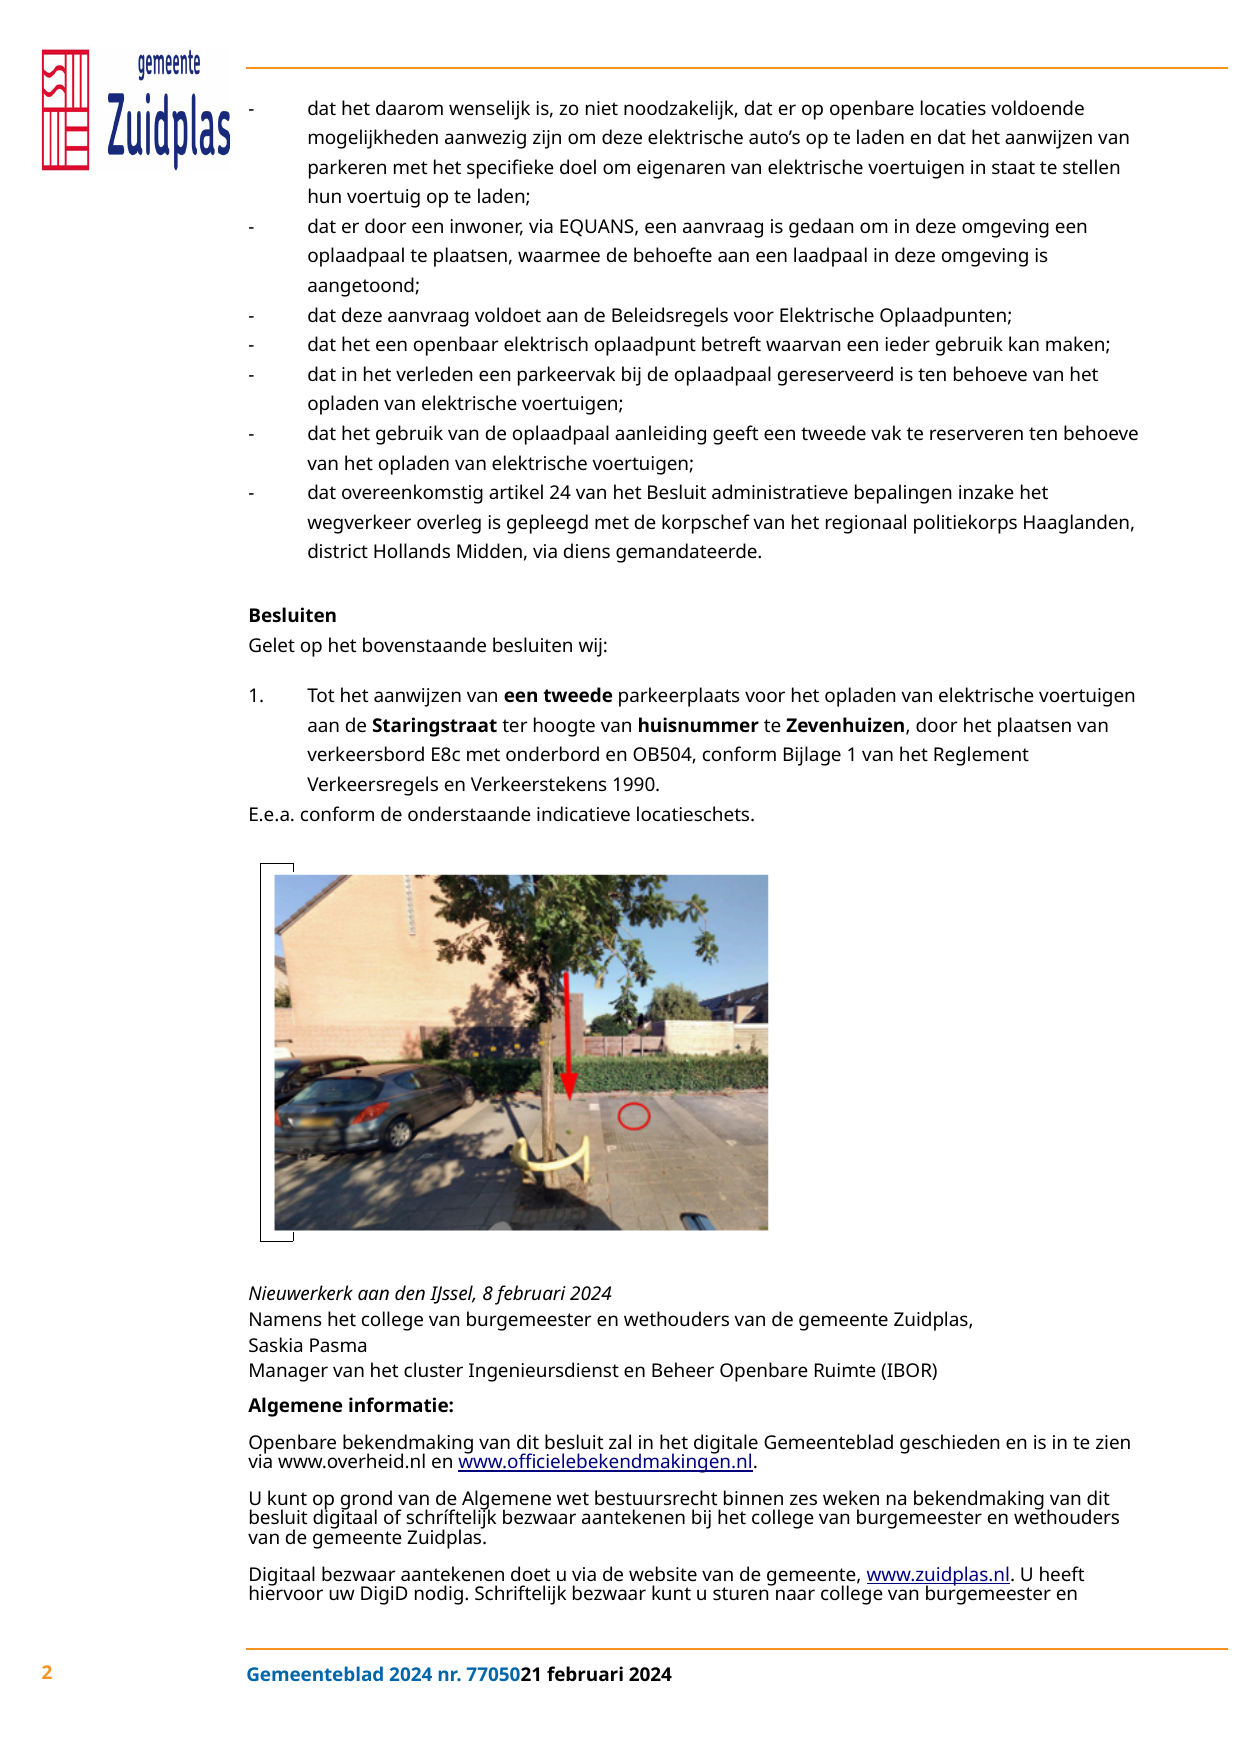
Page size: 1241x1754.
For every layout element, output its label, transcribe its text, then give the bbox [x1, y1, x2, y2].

text Manager van het cluster Ingenieursdienst en Beheer Openbare Ruimte (IBOR) [248, 1357, 1152, 1383]
text E.e.a. conform de onderstaande indicatieve locatieschets. [248, 801, 1152, 827]
text Digitaal bezwaar aantekenen doet u via de website van de gemeente, www.zuidplas.nl. U heeft hiervoor uw DigiD nodig. Schriftelijk bezwaar kunt u sturen naar college van burgemeester en [248, 1566, 1152, 1604]
text Gelet op het bovenstaande besluiten wij: [248, 632, 1152, 658]
list dat er door een inwoner, via EQUANS, een aanvraag is gedaan om in deze omgeving een oplaadpaal te plaatsen, waarmee de behoefte aan een laadpaal in deze omgeving is aangetoond; [248, 213, 1152, 298]
list dat het een openbaar elektrisch oplaadpunt betreft waarvan een ieder gebruik kan maken; [248, 331, 1152, 357]
picture [268, 872, 771, 1232]
list dat deze aanvraag voldoet aan de Beleidsregels voor Elektrische Oplaadpunten; [248, 302, 1152, 328]
list dat het daarom wenselijk is, zo niet noodzakelijk, dat er op openbare locaties voldoende mogelijkheden aanwezig zijn om deze elektrische auto’s op te laden en dat het aanwijzen van parkeren met het specifieke doel om eigenaren van elektrische voertuigen in staat te stellen hun voertuig op te laden; [248, 95, 1152, 209]
text Nieuwerkerk aan den IJssel, 8 februari 2024 [248, 1280, 1152, 1306]
text Namens het college van burgemeester en wethouders van de gemeente Zuidplas, [248, 1306, 1152, 1332]
text Openbare bekendmaking van dit besluit zal in het digitale Gemeenteblad geschieden en is in te zien via www.overheid.nl en www.officielebekendmakingen.nl. [248, 1434, 1152, 1472]
picture [41, 47, 231, 172]
text Saskia Pasma [248, 1332, 1152, 1357]
text Algemene informatie: [248, 1397, 1152, 1416]
text U kunt op grond van de Algemene wet bestuursrecht binnen zes weken na bekendmaking van dit besluit digitaal of schríftelijk bezwaar aantekenen bij het college van burgemeester en wethouders van de gemeente Zuidplas. [248, 1490, 1152, 1548]
text Besluiten [248, 602, 1152, 628]
list dat in het verleden een parkeervak bij de oplaadpaal gereserveerd is ten behoeve van het opladen van elektrische voertuigen; [248, 361, 1152, 416]
list dat overeenkomstig artikel 24 van het Besluit administratieve bepalingen inzake het wegverkeer overleg is gepleegd met de korpschef van het regionaal politiekorps Haaglanden, district Hollands Midden, via diens gemandateerde. [248, 479, 1152, 564]
list dat het gebruik van de oplaadpaal aanleiding geeft een tweede vak te reserveren ten behoeve van het opladen van elektrische voertuigen; [248, 420, 1152, 476]
list Tot het aanwijzen van een tweede parkeerplaats voor het opladen van elektrische voertuigen aan de Staringstraat ter hoogte van huisnummer te Zevenhuizen, door het plaatsen van verkeersbord E8c met onderbord en OB504, conform Bijlage 1 van het Reglement Verkeersregels en Verkeerstekens 1990. [248, 682, 1152, 797]
